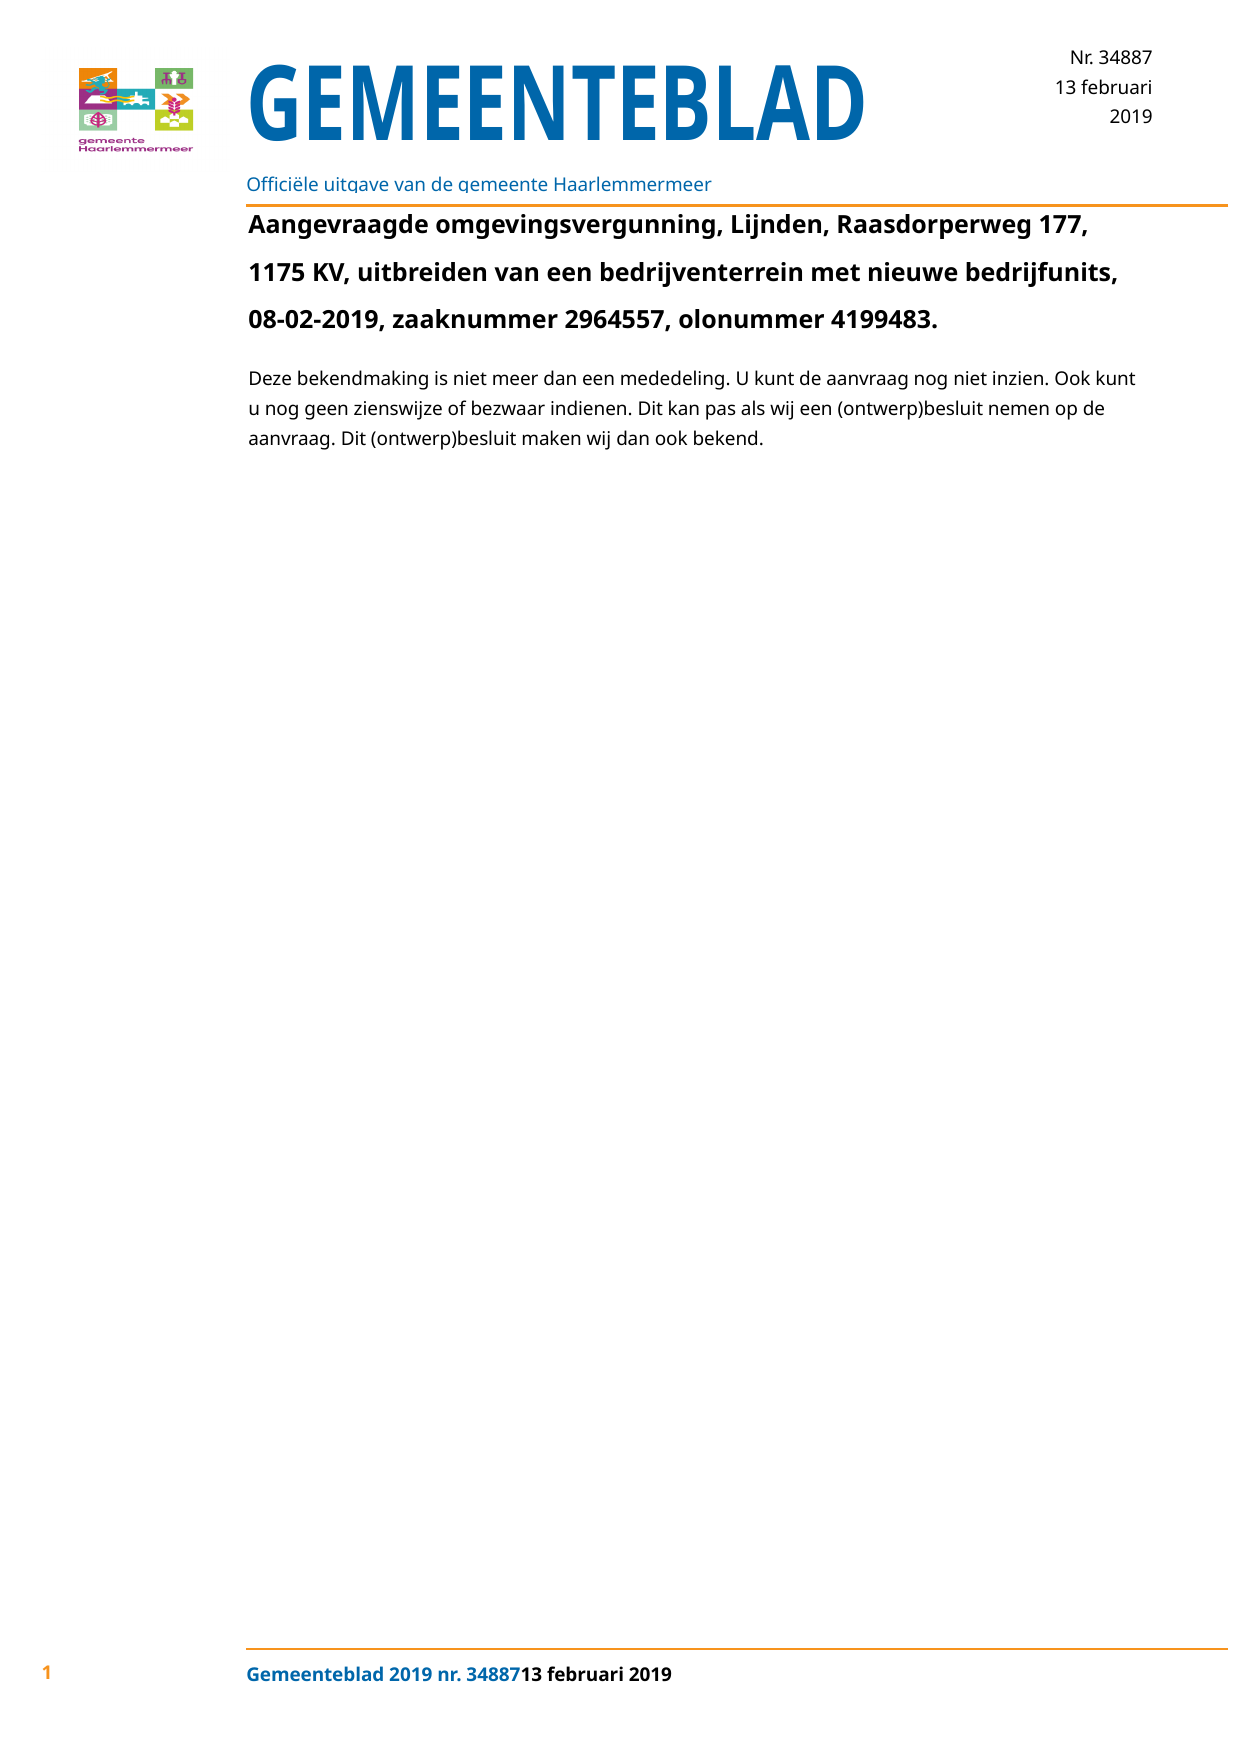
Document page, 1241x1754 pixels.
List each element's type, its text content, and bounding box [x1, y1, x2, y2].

text Aangevraagde omgevingsvergunning, Lijnden, Raasdorperweg 177, 1175 KV, uitbreiden van een bedrijventerrein met nieuwe bedrijfunits, 08-02-2019, zaaknummer 2964557, olonummer 4199483. [248, 207, 1152, 336]
picture [41, 47, 231, 172]
text Deze bekendmaking is niet meer dan een mededeling. U kunt de aanvraag nog niet inzien. Ook kunt u nog geen zienswijze of bezwaar indienen. Dit kan pas als wij een (ontwerp)besluit nemen op de aanvraag. Dit (ontwerp)besluit maken wij dan ook bekend. [248, 366, 1152, 450]
